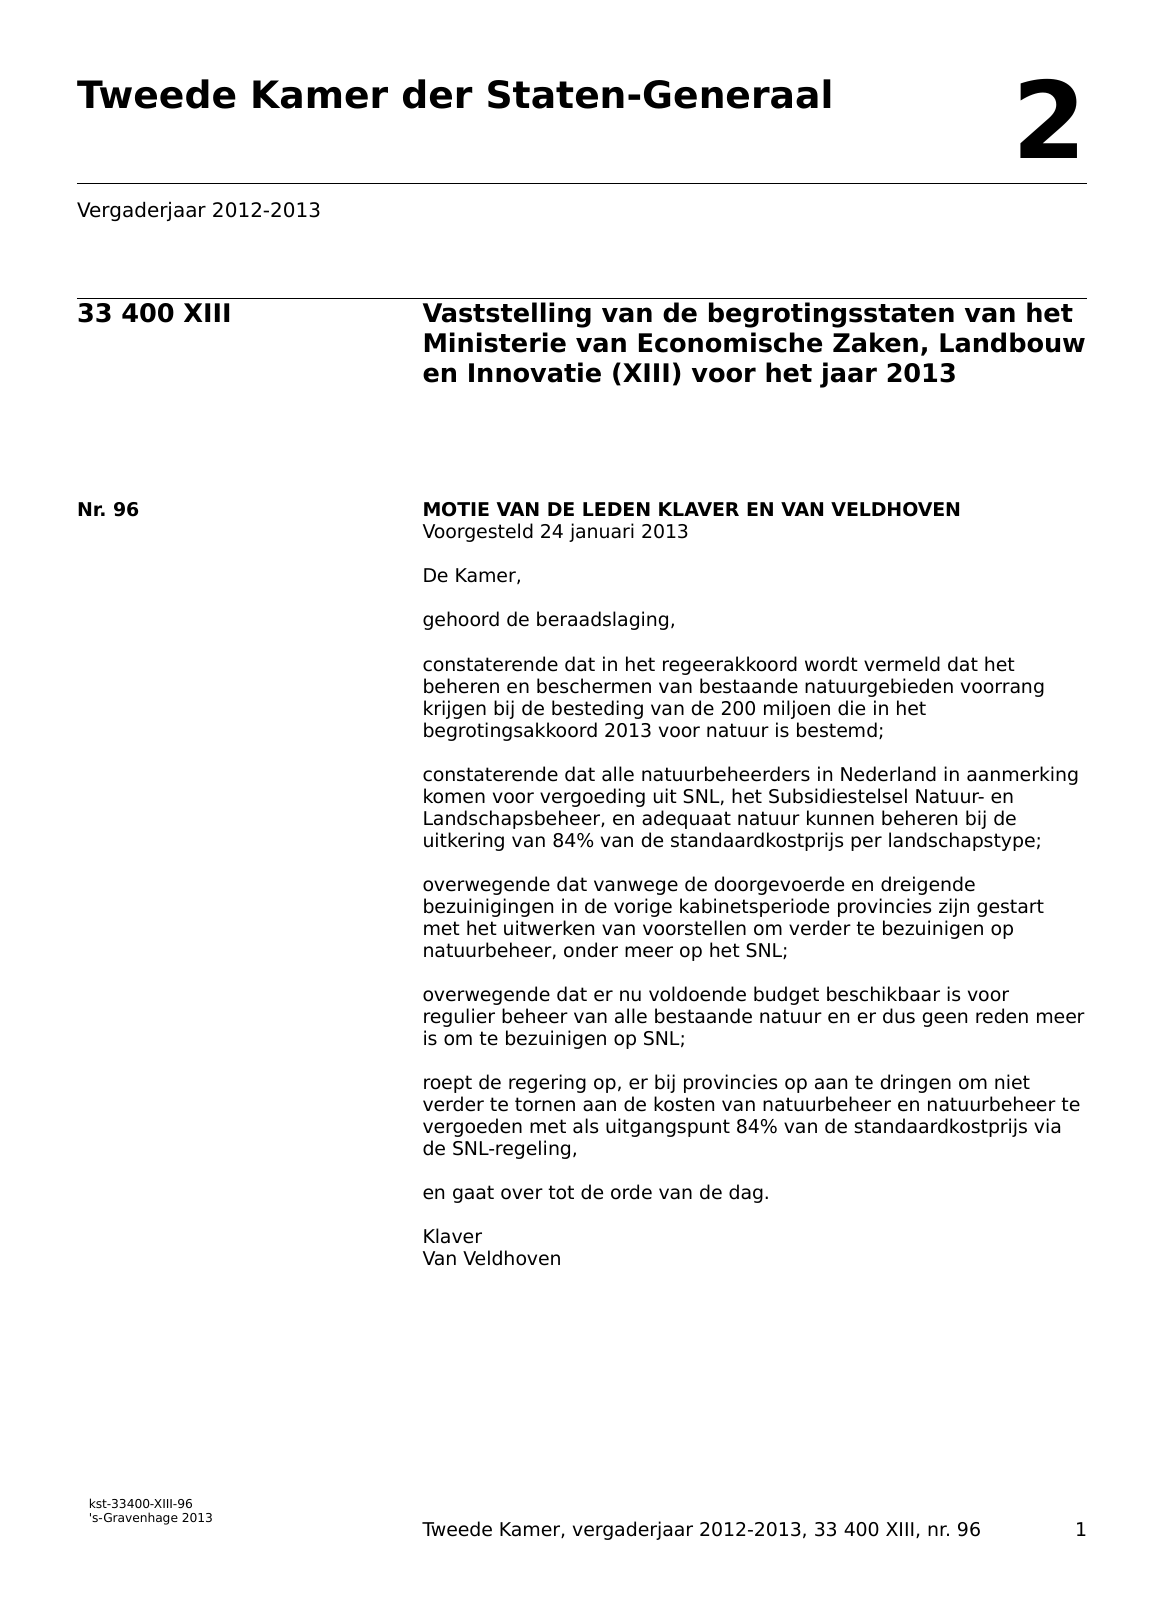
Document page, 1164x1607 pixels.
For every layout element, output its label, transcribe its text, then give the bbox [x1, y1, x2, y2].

text constaterende dat in het regeerakkoord wordt vermeld dat het beheren en beschermen van bestaande natuurgebieden voorrang krijgen bij de besteding van de 200 miljoen die in het begrotingsakkoord 2013 voor natuur is bestemd; [422, 653, 1087, 741]
text constaterende dat alle natuurbeheerders in Nederland in aanmerking komen voor vergoeding uit SNL, het Subsidiestelsel Natuur- en Landschapsbeheer, en adequaat natuur kunnen beheren bij de uitkering van 84% van de standaardkostprijs per landschapstype; [422, 764, 1087, 852]
subtitle 33 400 XIII Vaststelling van de begrotingsstaten van het Ministerie van Economische Zaken, Landbouw en Innovatie (XIII) voor het jaar 2013 [77, 299, 1087, 388]
text 's-Gravenhage 2013 [88, 1511, 323, 1525]
text overwegende dat vanwege de doorgevoerde en dreigende bezuinigingen in de vorige kabinetsperiode provincies zijn gestart met het uitwerken van voorstellen om verder te bezuinigen op natuurbeheer, onder meer op het SNL; [422, 874, 1087, 962]
table_header Tweede Kamer der Staten-Generaal [77, 59, 886, 183]
table_cell Vergaderjaar 2012-2013 [77, 184, 1087, 298]
text Klaver [422, 1226, 1087, 1248]
text Van Veldhoven [422, 1248, 1087, 1270]
text roept de regering op, er bij provincies op aan te dringen om niet verder te tornen aan de kosten van natuurbeheer en natuurbeheer te vergoeden met als uitgangspunt 84% van de standaardkostprijs via de SNL-regeling, [422, 1072, 1087, 1160]
text Voorgesteld 24 januari 2013 [422, 521, 1087, 543]
subtitle Nr. 96 MOTIE VAN DE LEDEN KLAVER EN VAN VELDHOVEN [77, 499, 1087, 521]
text en gaat over tot de orde van de dag. [422, 1182, 1087, 1204]
text kst-33400-XIII-96 [88, 1497, 323, 1511]
text overwegende dat er nu voldoende budget beschikbaar is voor regulier beheer van alle bestaande natuur en er dus geen reden meer is om te bezuinigen op SNL; [422, 984, 1087, 1050]
text gehoord de beraadslaging, [422, 609, 1087, 631]
text De Kamer, [422, 565, 1087, 587]
table_header 2 [886, 59, 1087, 183]
